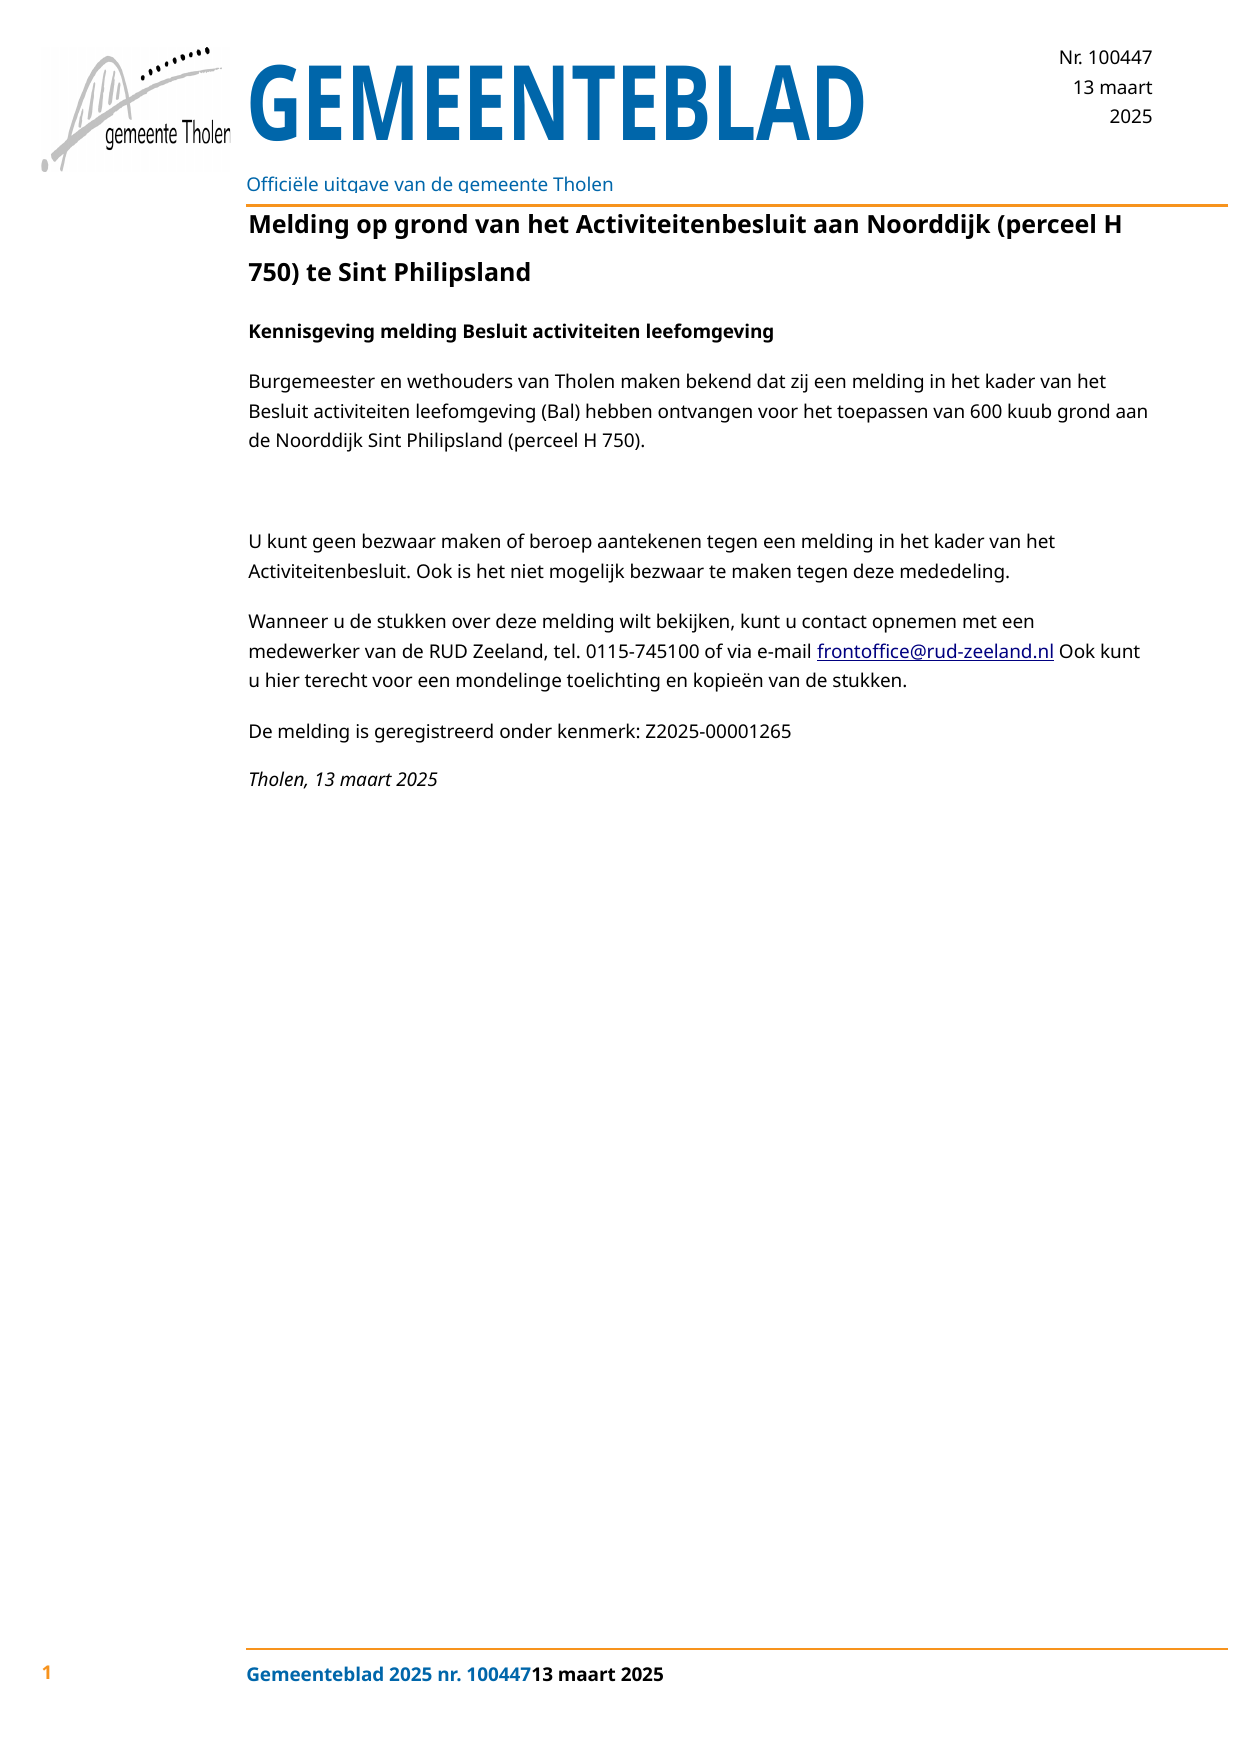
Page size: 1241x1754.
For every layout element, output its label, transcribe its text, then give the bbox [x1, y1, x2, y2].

text Kennisgeving melding Besluit activiteiten leefomgeving [248, 318, 1152, 344]
text Melding op grond van het Activiteitenbesluit aan Noorddijk (perceel H 750) te Sint Philipsland [248, 207, 1152, 288]
text De melding is geregistreerd onder kenmerk: Z2025-00001265 [248, 718, 1152, 744]
text Burgemeester en wethouders van Tholen maken bekend dat zij een melding in het kader van het Besluit activiteiten leefomgeving (Bal) hebben ontvangen voor het toepassen van 600 kuub grond aan de Noorddijk Sint Philipsland (perceel H 750). [248, 368, 1152, 453]
text Wanneer u de stukken over deze melding wilt bekijken, kunt u contact opnemen met een medewerker van de RUD Zeeland, tel. 0115-745100 of via e-mail frontoffice@rud-zeeland.nl Ook kunt u hier terecht voor een mondelinge toelichting en kopieën van de stukken. [248, 608, 1152, 693]
picture [41, 47, 231, 172]
text U kunt geen bezwaar maken of beroep aantekenen tegen een melding in het kader van het Activiteitenbesluit. Ook is het niet mogelijk bezwaar te maken tegen deze mededeling. [248, 528, 1152, 584]
text Tholen, 13 maart 2025 [248, 766, 1152, 791]
